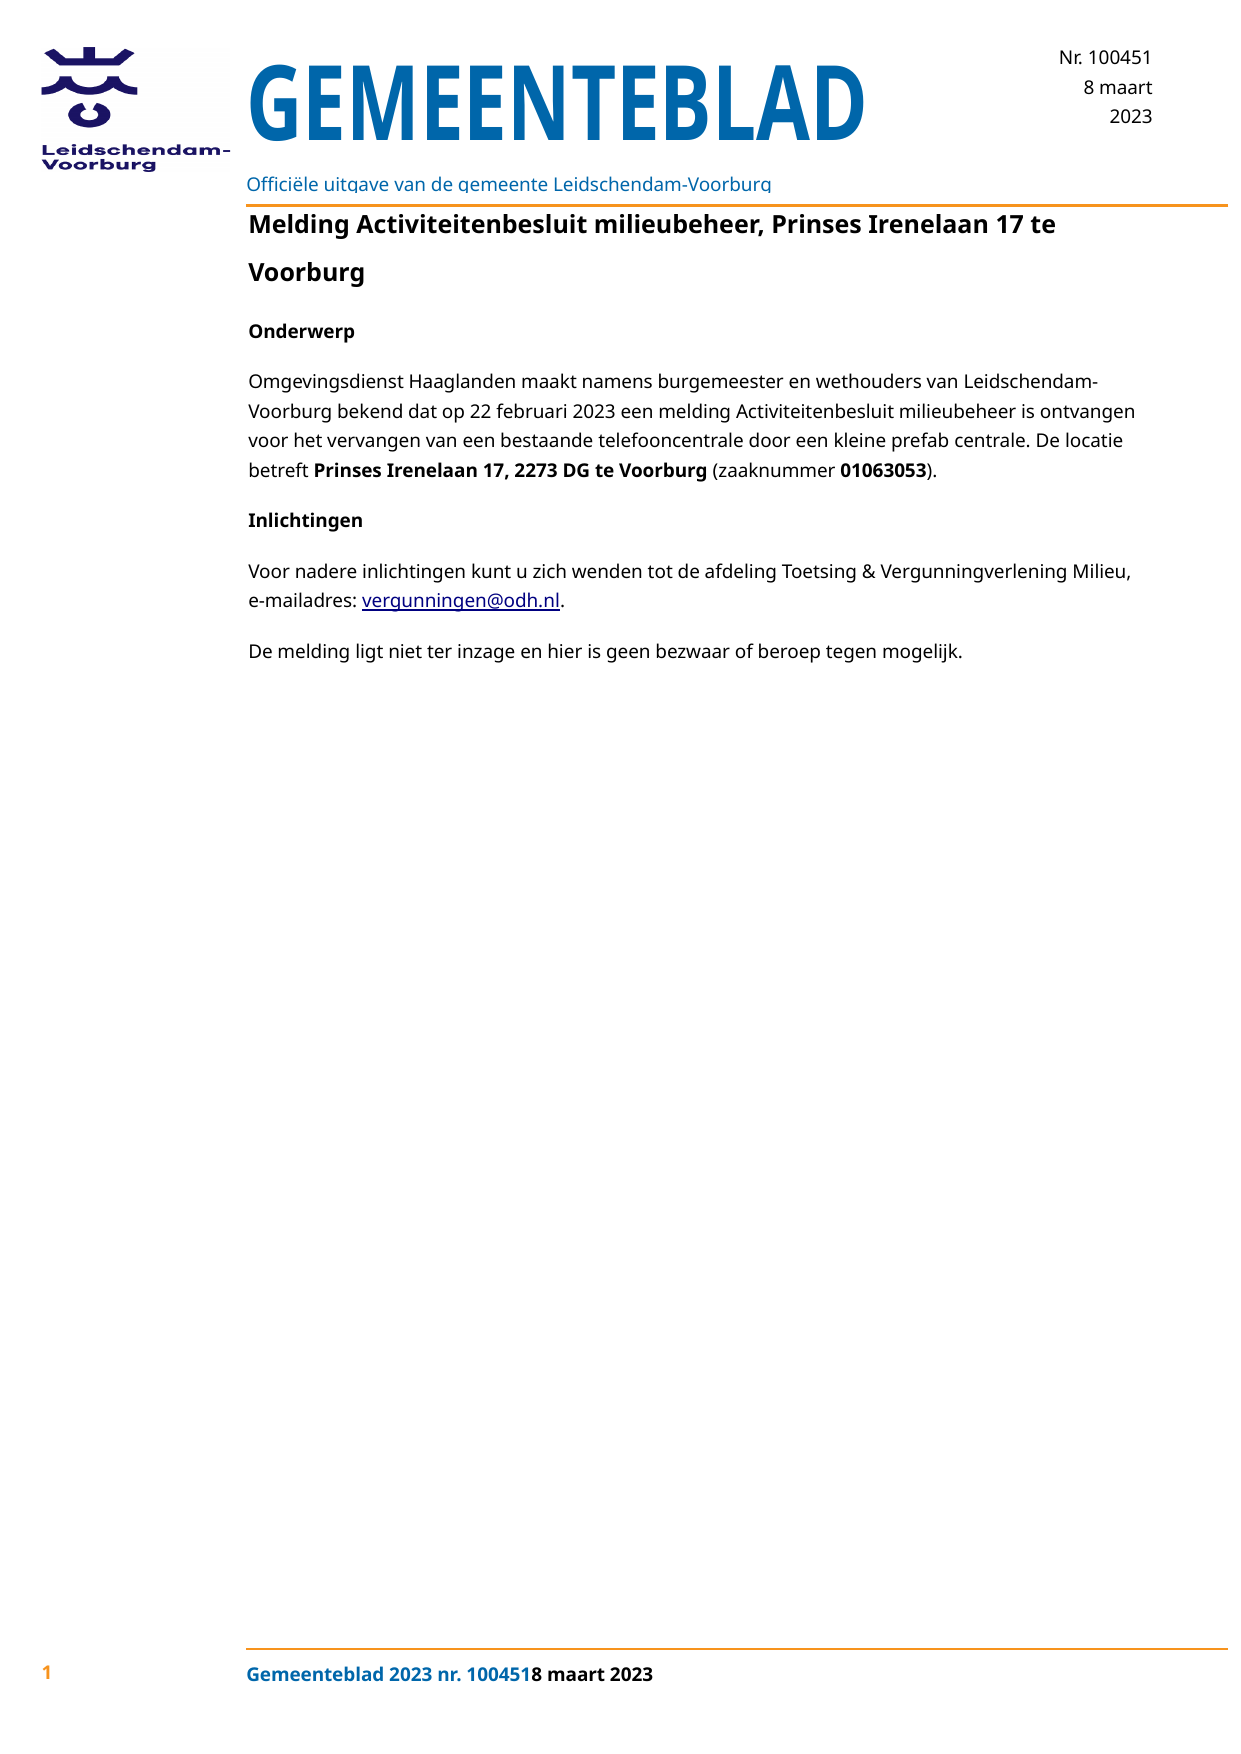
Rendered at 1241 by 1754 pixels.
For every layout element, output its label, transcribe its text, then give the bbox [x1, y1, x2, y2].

text Inlichtingen [248, 507, 1152, 533]
text Omgevingsdienst Haaglanden maakt namens burgemeester en wethouders van Leidschendam-Voorburg bekend dat op 22 februari 2023 een melding Activiteitenbesluit milieubeheer is ontvangen voor het vervangen van een bestaande telefooncentrale door een kleine prefab centrale. De locatie betreft Prinses Irenelaan 17, 2273 DG te Voorburg (zaaknummer 01063053). [248, 368, 1152, 483]
text Onderwerp [248, 318, 1152, 344]
text Voor nadere inlichtingen kunt u zich wenden tot de afdeling Toetsing & Vergunningverlening Milieu, e-mailadres: vergunningen@odh.nl. [248, 558, 1152, 613]
text De melding ligt niet ter inzage en hier is geen bezwaar of beroep tegen mogelijk. [248, 638, 1152, 664]
text Melding Activiteitenbesluit milieubeheer, Prinses Irenelaan 17 te Voorburg [248, 207, 1152, 288]
picture [41, 47, 231, 172]
